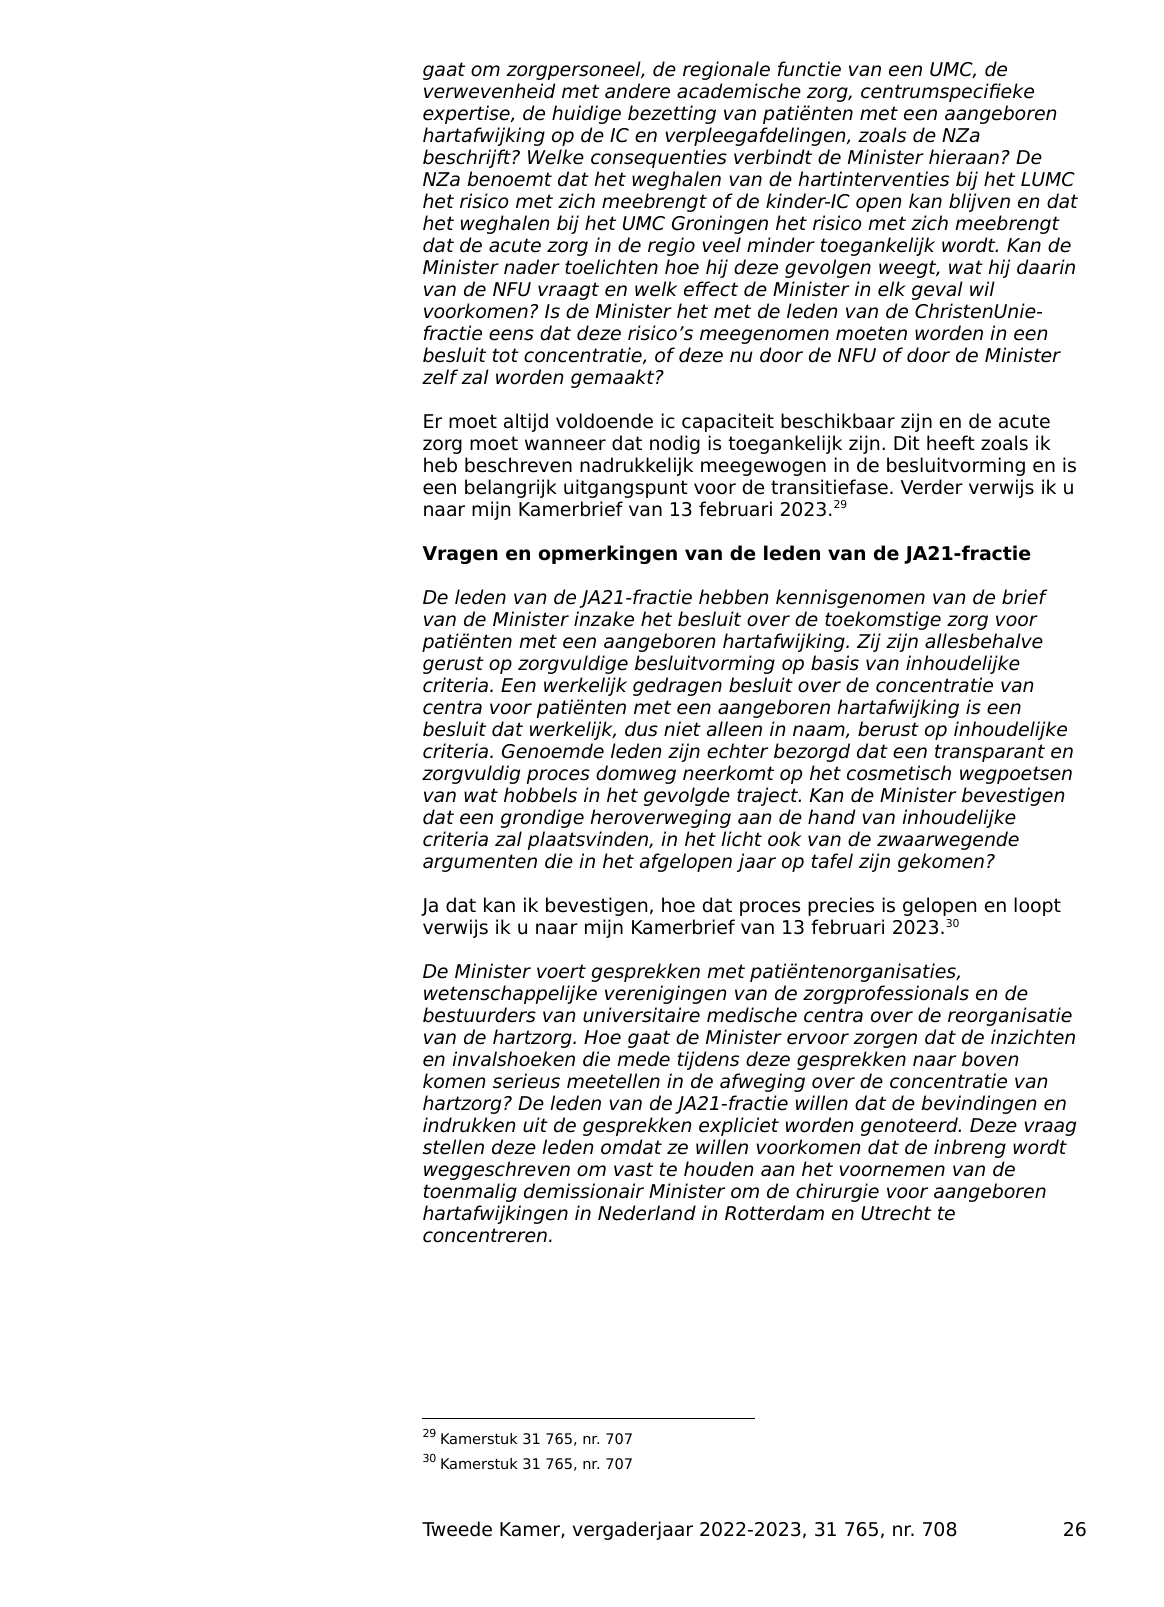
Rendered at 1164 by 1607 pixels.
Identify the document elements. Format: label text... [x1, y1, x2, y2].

text Ja dat kan ik bevestigen, hoe dat proces precies is gelopen en loopt verwijs ik u naar mijn Kamerbrief van 13 februari 2023. [422, 895, 1087, 939]
text Er moet altijd voldoende ic capaciteit beschikbaar zijn en de acute zorg moet wanneer dat nodig is toegankelijk zijn. Dit heeft zoals ik heb beschreven nadrukkelijk meegewogen in de besluitvorming en is een belangrijk uitgangspunt voor de transitiefase. Verder verwijs ik u naar mijn Kamerbrief van 13 februari 2023. [422, 411, 1087, 521]
text De Minister voert gesprekken met patiëntenorganisaties, wetenschappelijke verenigingen van de zorgprofessionals en de bestuurders van universitaire medische centra over de reorganisatie van de hartzorg. Hoe gaat de Minister ervoor zorgen dat de inzichten en invalshoeken die mede tijdens deze gesprekken naar boven komen serieus meetellen in de afweging over de concentratie van hartzorg? De leden van de JA21-fractie willen dat de bevindingen en indrukken uit de gesprekken expliciet worden genoteerd. Deze vraag stellen deze leden omdat ze willen voorkomen dat de inbreng wordt weggeschreven om vast te houden aan het voornemen van de toenmalig demissionair Minister om de chirurgie voor aangeboren hartafwijkingen in Nederland in Rotterdam en Utrecht te concentreren. [422, 961, 1087, 1247]
subtitle Vragen en opmerkingen van de leden van de JA21-fractie [422, 543, 1087, 565]
text De leden van de JA21-fractie hebben kennisgenomen van de brief van de Minister inzake het besluit over de toekomstige zorg voor patiënten met een aangeboren hartafwijking. Zij zijn allesbehalve gerust op zorgvuldige besluitvorming op basis van inhoudelijke criteria. Een werkelijk gedragen besluit over de concentratie van centra voor patiënten met een aangeboren hartafwijking is een besluit dat werkelijk, dus niet alleen in naam, berust op inhoudelijke criteria. Genoemde leden zijn echter bezorgd dat een transparant en zorgvuldig proces domweg neerkomt op het cosmetisch wegpoetsen van wat hobbels in het gevolgde traject. Kan de Minister bevestigen dat een grondige heroverweging aan de hand van inhoudelijke criteria zal plaatsvinden, in het licht ook van de zwaarwegende argumenten die in het afgelopen jaar op tafel zijn gekomen? [422, 587, 1087, 873]
text Kamerstuk 31 765, nr. 707 [422, 1452, 1087, 1474]
text Kamerstuk 31 765, nr. 707 [422, 1427, 1087, 1449]
text gaat om zorgpersoneel, de regionale functie van een UMC, de verwevenheid met andere academische zorg, centrumspecifieke expertise, de huidige bezetting van patiënten met een aangeboren hartafwijking op de IC en verpleegafdelingen, zoals de NZa beschrijft? Welke consequenties verbindt de Minister hieraan? De NZa benoemt dat het weghalen van de hartinterventies bij het LUMC het risico met zich meebrengt of de kinder-IC open kan blijven en dat het weghalen bij het UMC Groningen het risico met zich meebrengt dat de acute zorg in de regio veel minder toegankelijk wordt. Kan de Minister nader toelichten hoe hij deze gevolgen weegt, wat hij daarin van de NFU vraagt en welk effect de Minister in elk geval wil voorkomen? Is de Minister het met de leden van de ChristenUnie-fractie eens dat deze risico’s meegenomen moeten worden in een besluit tot concentratie, of deze nu door de NFU of door de Minister zelf zal worden gemaakt? [422, 59, 1087, 389]
